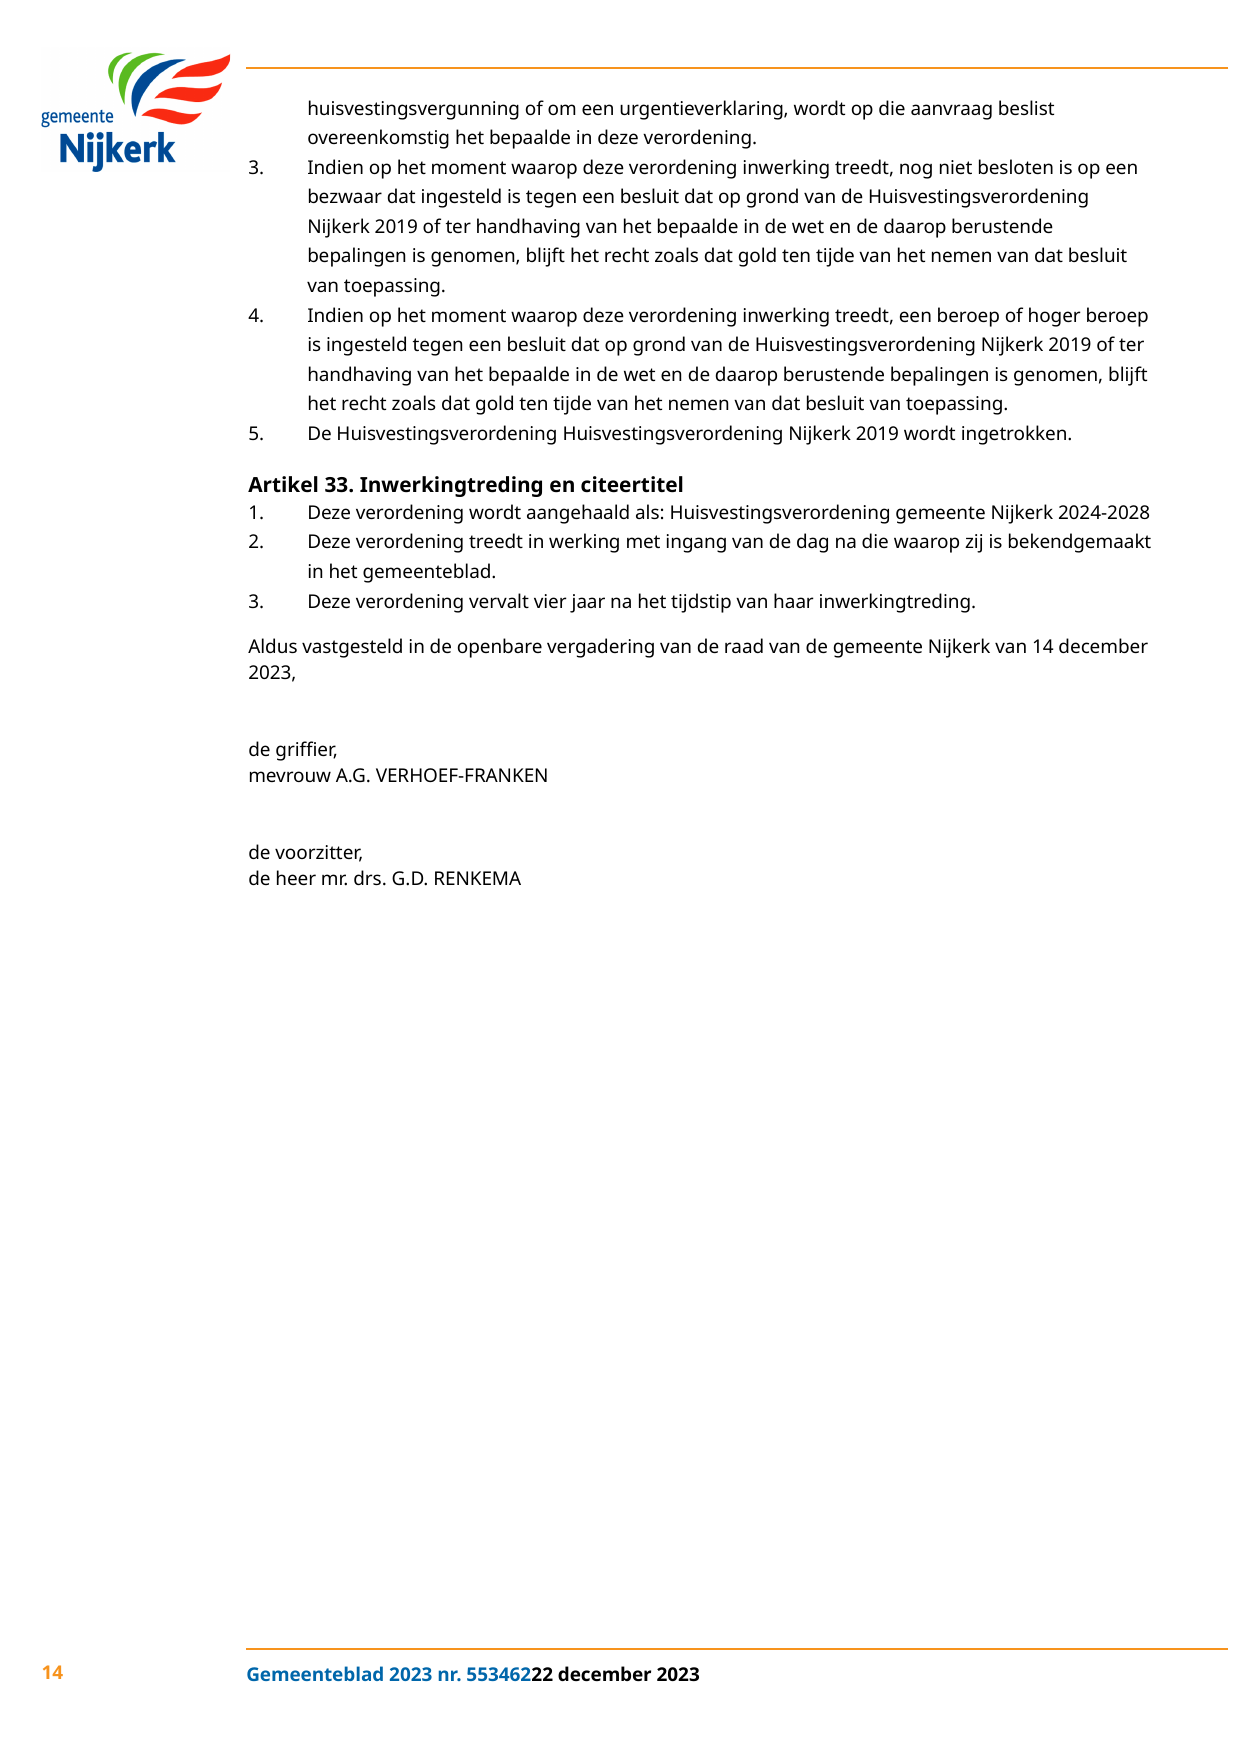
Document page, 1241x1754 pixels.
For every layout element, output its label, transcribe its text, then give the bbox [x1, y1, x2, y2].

text mevrouw A.G. VERHOEF-FRANKEN [248, 762, 1152, 788]
picture [41, 47, 231, 172]
list Deze verordening vervalt vier jaar na het tijdstip van haar inwerkingtreding. [248, 588, 1152, 613]
text Artikel 33. Inwerkingtreding en citeertitel [248, 471, 1152, 499]
list Indien op het moment waarop deze verordening inwerking treedt, nog niet besloten is op een bezwaar dat ingesteld is tegen een besluit dat op grond van de Huisvestingsverordening Nijkerk 2019 of ter handhaving van het bepaalde in de wet en de daarop berustende bepalingen is genomen, blijft het recht zoals dat gold ten tijde van het nemen van dat besluit van toepassing. [248, 154, 1152, 298]
text de voorzitter, [248, 839, 1152, 865]
list Indien op het moment waarop deze verordening inwerking treedt, een beroep of hoger beroep is ingesteld tegen een besluit dat op grond van de Huisvestingsverordening Nijkerk 2019 of ter handhaving van het bepaalde in de wet en de daarop berustende bepalingen is genomen, blijft het recht zoals dat gold ten tijde van het nemen van dat besluit van toepassing. [248, 302, 1152, 416]
text de heer mr. drs. G.D. RENKEMA [248, 865, 1152, 891]
list huisvestingsvergunning of om een urgentieverklaring, wordt op die aanvraag beslist overeenkomstig het bepaalde in deze verordening. [248, 95, 1152, 150]
text de griffier, [248, 736, 1152, 762]
list De Huisvestingsverordening Huisvestingsverordening Nijkerk 2019 wordt ingetrokken. [248, 420, 1152, 446]
list Deze verordening treedt in werking met ingang van de dag na die waarop zij is bekendgemaakt in het gemeenteblad. [248, 529, 1152, 584]
list Deze verordening wordt aangehaald als: Huisvestingsverordening gemeente Nijkerk 2024-2028 [248, 499, 1152, 525]
text Aldus vastgesteld in de openbare vergadering van de raad van de gemeente Nijkerk van 14 december 2023, [248, 633, 1152, 685]
